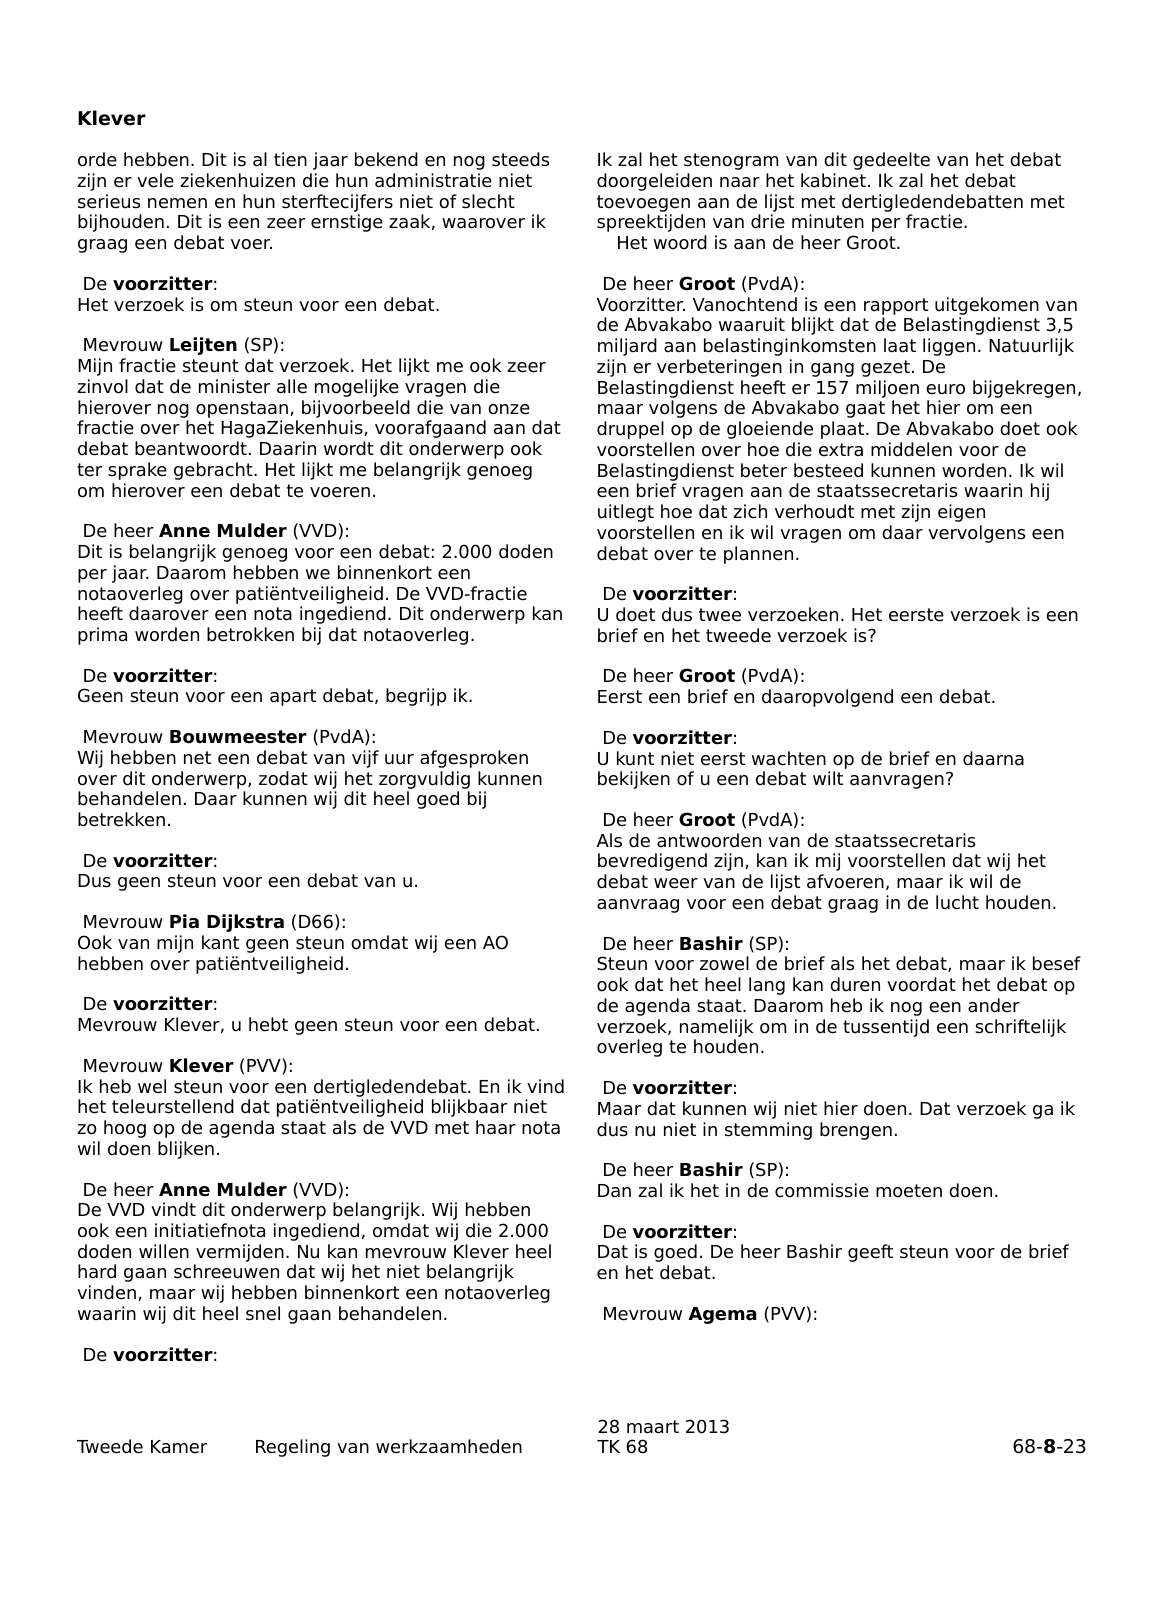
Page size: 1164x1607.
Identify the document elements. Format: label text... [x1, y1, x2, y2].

text Eerst een brief en daaropvolgend een debat. [596, 687, 1087, 708]
text De voorzitter: [596, 728, 1087, 748]
text Ook van mijn kant geen steun omdat wij een AO hebben over patiëntveiligheid. [77, 933, 567, 974]
text De voorzitter: [596, 1078, 1087, 1099]
text U kunt niet eerst wachten op de brief en daarna bekijken of u een debat wilt aanvragen? [596, 748, 1087, 790]
text Ik heb wel steun voor een dertigledendebat. En ik vind het teleurstellend dat patiëntveiligheid blijkbaar niet zo hoog op de agenda staat als de VVD met haar nota wil doen blijken. [77, 1076, 567, 1159]
text De heer Bashir (SP): [596, 1160, 1087, 1181]
text Mevrouw Klever (PVV): [77, 1056, 567, 1076]
text Dus geen steun voor een debat van u. [77, 871, 567, 892]
text De voorzitter: [77, 1344, 567, 1365]
text Mevrouw Bouwmeester (PvdA): [77, 727, 567, 748]
text De voorzitter: [596, 1222, 1087, 1242]
text De voorzitter: [77, 994, 567, 1015]
text Dit is belangrijk genoeg voor een debat: 2.000 doden per jaar. Daarom hebben we binnenkort een notaoverleg over patiëntveiligheid. De VVD-fractie heeft daarover een nota ingediend. Dit onderwerp kan prima worden betrokken bij dat notaoverleg. [77, 542, 567, 646]
text De heer Groot (PvdA): [596, 666, 1087, 687]
text Geen steun voor een apart debat, begrijp ik. [77, 686, 567, 707]
text De voorzitter: [77, 274, 567, 294]
text Steun voor zowel de brief als het debat, maar ik besef ook dat het heel lang kan duren voordat het debat op de agenda staat. Daarom heb ik nog een ander verzoek, namelijk om in de tussentijd een schriftelijk overleg te houden. [596, 954, 1087, 1058]
text De heer Anne Mulder (VVD): [77, 1179, 567, 1200]
text Dat is goed. De heer Bashir geeft steun voor de brief en het debat. [596, 1242, 1087, 1284]
text Mevrouw Klever, u hebt geen steun voor een debat. [77, 1015, 567, 1036]
text Voorzitter. Vanochtend is een rapport uitgekomen van de Abvakabo waaruit blijkt dat de Belastingdienst 3,5 miljard aan belastinginkomsten laat liggen. Natuurlijk zijn er verbeteringen in gang gezet. De Belastingdienst heeft er 157 miljoen euro bijgekregen, maar volgens de Abvakabo gaat het hier om een druppel op de gloeiende plaat. De Abvakabo doet ook voorstellen over hoe die extra middelen voor de Belastingdienst beter besteed kunnen worden. Ik wil een brief vragen aan de staatssecretaris waarin hij uitlegt hoe dat zich verhoudt met zijn eigen voorstellen en ik wil vragen om daar vervolgens een debat over te plannen. [596, 294, 1087, 564]
text Maar dat kunnen wij niet hier doen. Dat verzoek ga ik dus nu niet in stemming brengen. [596, 1099, 1087, 1140]
text Ik zal het stenogram van dit gedeelte van het debat doorgeleiden naar het kabinet. Ik zal het debat toevoegen aan de lijst met dertigledendebatten met spreektijden van drie minuten per fractie. [596, 150, 1087, 233]
text De voorzitter: [77, 851, 567, 871]
text orde hebben. Dit is al tien jaar bekend en nog steeds zijn er vele ziekenhuizen die hun administratie niet serieus nemen en hun sterftecijfers niet of slecht bijhouden. Dit is een zeer ernstige zaak, waarover ik graag een debat voer. [77, 150, 567, 254]
text Mevrouw Agema (PVV): [596, 1304, 1087, 1324]
text De heer Bashir (SP): [596, 933, 1087, 954]
text Het verzoek is om steun voor een debat. [77, 294, 567, 315]
text Mevrouw Pia Dijkstra (D66): [77, 912, 567, 933]
text De voorzitter: [77, 666, 567, 686]
text De heer Groot (PvdA): [596, 274, 1087, 294]
text De heer Anne Mulder (VVD): [77, 521, 567, 542]
text U doet dus twee verzoeken. Het eerste verzoek is een brief en het tweede verzoek is? [596, 605, 1087, 646]
text Mijn fractie steunt dat verzoek. Het lijkt me ook zeer zinvol dat de minister alle mogelijke vragen die hierover nog openstaan, bijvoorbeeld die van onze fractie over het HagaZiekenhuis, voorafgaand aan dat debat beantwoordt. Daarin wordt dit onderwerp ook ter sprake gebracht. Het lijkt me belangrijk genoeg om hierover een debat te voeren. [77, 356, 567, 501]
text De heer Groot (PvdA): [596, 810, 1087, 831]
text Dan zal ik het in de commissie moeten doen. [596, 1181, 1087, 1202]
text Het woord is aan de heer Groot. [596, 233, 1087, 254]
text Wij hebben net een debat van vijf uur afgesproken over dit onderwerp, zodat wij het zorgvuldig kunnen behandelen. Daar kunnen wij dit heel goed bij betrekken. [77, 748, 567, 831]
text Als de antwoorden van de staatssecretaris bevredigend zijn, kan ik mij voorstellen dat wij het debat weer van de lijst afvoeren, maar ik wil de aanvraag voor een debat graag in de lucht houden. [596, 831, 1087, 913]
text De voorzitter: [596, 584, 1087, 605]
text De VVD vindt dit onderwerp belangrijk. Wij hebben ook een initiatiefnota ingediend, omdat wij die 2.000 doden willen vermijden. Nu kan mevrouw Klever heel hard gaan schreeuwen dat wij het niet belangrijk vinden, maar wij hebben binnenkort een notaoverleg waarin wij dit heel snel gaan behandelen. [77, 1200, 567, 1324]
text Mevrouw Leijten (SP): [77, 335, 567, 356]
